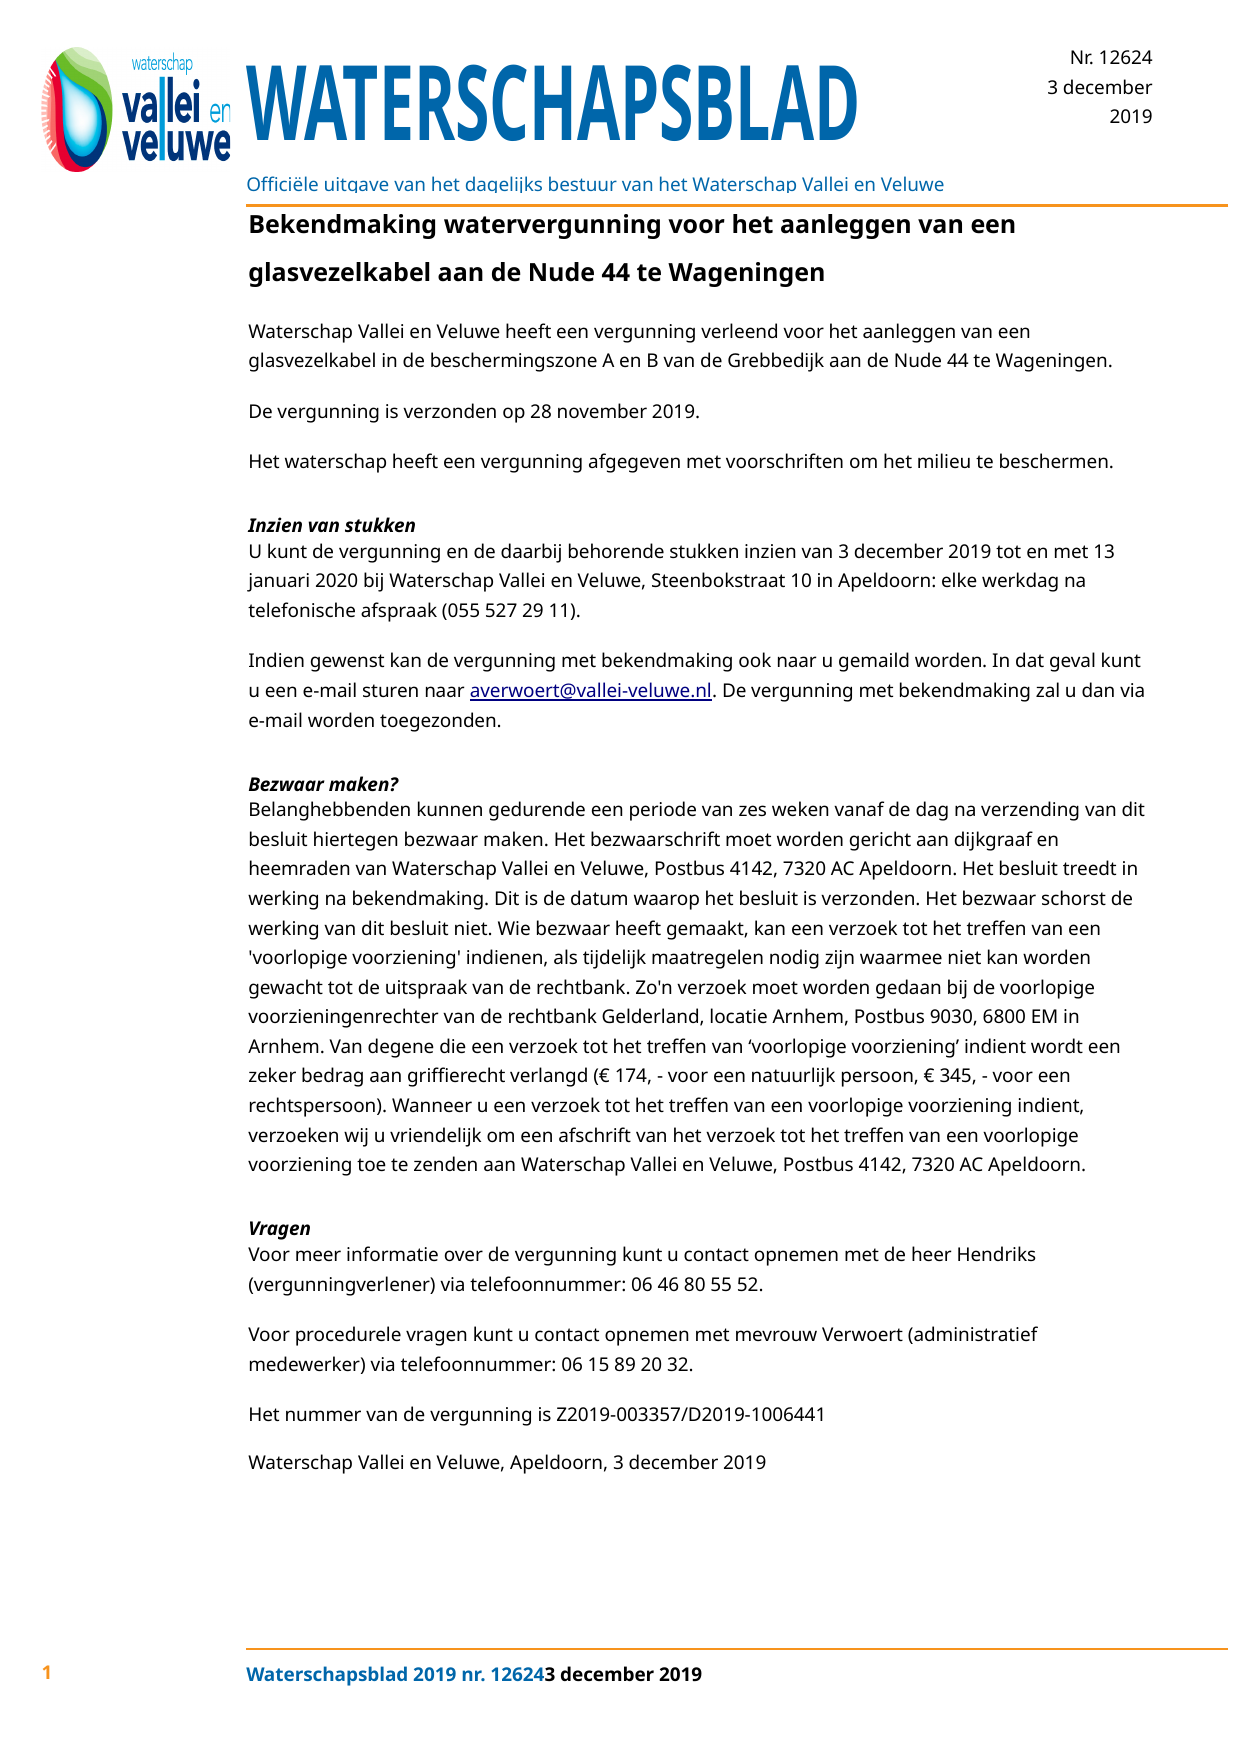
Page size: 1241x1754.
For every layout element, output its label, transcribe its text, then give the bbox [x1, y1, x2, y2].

picture [41, 47, 231, 172]
text Voor meer informatie over de vergunning kunt u contact opnemen met de heer Hendriks (vergunningverlener) via telefoonnummer: 06 46 80 55 52. [248, 1241, 1152, 1296]
text U kunt de vergunning en de daarbij behorende stukken inzien van 3 december 2019 tot en met 13 januari 2020 bij Waterschap Vallei en Veluwe, Steenbokstraat 10 in Apeldoorn: elke werkdag na telefonische afspraak (055 527 29 11). [248, 538, 1152, 623]
text Het waterschap heeft een vergunning afgegeven met voorschriften om het milieu te beschermen. [248, 448, 1152, 474]
text De vergunning is verzonden op 28 november 2019. [248, 398, 1152, 424]
text Waterschap Vallei en Veluwe heeft een vergunning verleend voor het aanleggen van een glasvezelkabel in de beschermingszone A en B van de Grebbedijk aan de Nude 44 te Wageningen. [248, 318, 1152, 373]
text Waterschap Vallei en Veluwe, Apeldoorn, 3 december 2019 [248, 1449, 1152, 1475]
text Belanghebbenden kunnen gedurende een periode van zes weken vanaf de dag na verzending van dit besluit hiertegen bezwaar maken. Het bezwaarschrift moet worden gericht aan dijkgraaf en heemraden van Waterschap Vallei en Veluwe, Postbus 4142, 7320 AC Apeldoorn. Het besluit treedt in werking na bekendmaking. Dit is de datum waarop het besluit is verzonden. Het bezwaar schorst de werking van dit besluit niet. Wie bezwaar heeft gemaakt, kan een verzoek tot het treffen van een 'voorlopige voorziening' indienen, als tijdelijk maatregelen nodig zijn waarmee niet kan worden gewacht tot de uitspraak van de rechtbank. Zo'n verzoek moet worden gedaan bij de voorlopige voorzieningenrechter van de rechtbank Gelderland, locatie Arnhem, Postbus 9030, 6800 EM in Arnhem. Van degene die een verzoek tot het treffen van ‘voorlopige voorziening’ indient wordt een zeker bedrag aan griffierecht verlangd (€ 174, - voor een natuurlijk persoon, € 345, - voor een rechtspersoon). Wanneer u een verzoek tot het treffen van een voorlopige voorziening indient, verzoeken wij u vriendelijk om een afschrift van het verzoek tot het treffen van een voorlopige voorziening toe te zenden aan Waterschap Vallei en Veluwe, Postbus 4142, 7320 AC Apeldoorn. [248, 796, 1152, 1177]
text Inzien van stukken [248, 512, 1152, 538]
text Het nummer van de vergunning is Z2019-003357/D2019-1006441 [248, 1401, 1152, 1427]
text Indien gewenst kan de vergunning met bekendmaking ook naar u gemaild worden. In dat geval kunt u een e-mail sturen naar averwoert@vallei-veluwe.nl. De vergunning met bekendmaking zal u dan via e-mail worden toegezonden. [248, 648, 1152, 732]
text Bekendmaking watervergunning voor het aanleggen van een glasvezelkabel aan de Nude 44 te Wageningen [248, 207, 1152, 288]
text Vragen [248, 1215, 1152, 1241]
text Bezwaar maken? [248, 771, 1152, 796]
text Voor procedurele vragen kunt u contact opnemen met mevrouw Verwoert (administratief medewerker) via telefoonnummer: 06 15 89 20 32. [248, 1321, 1152, 1376]
